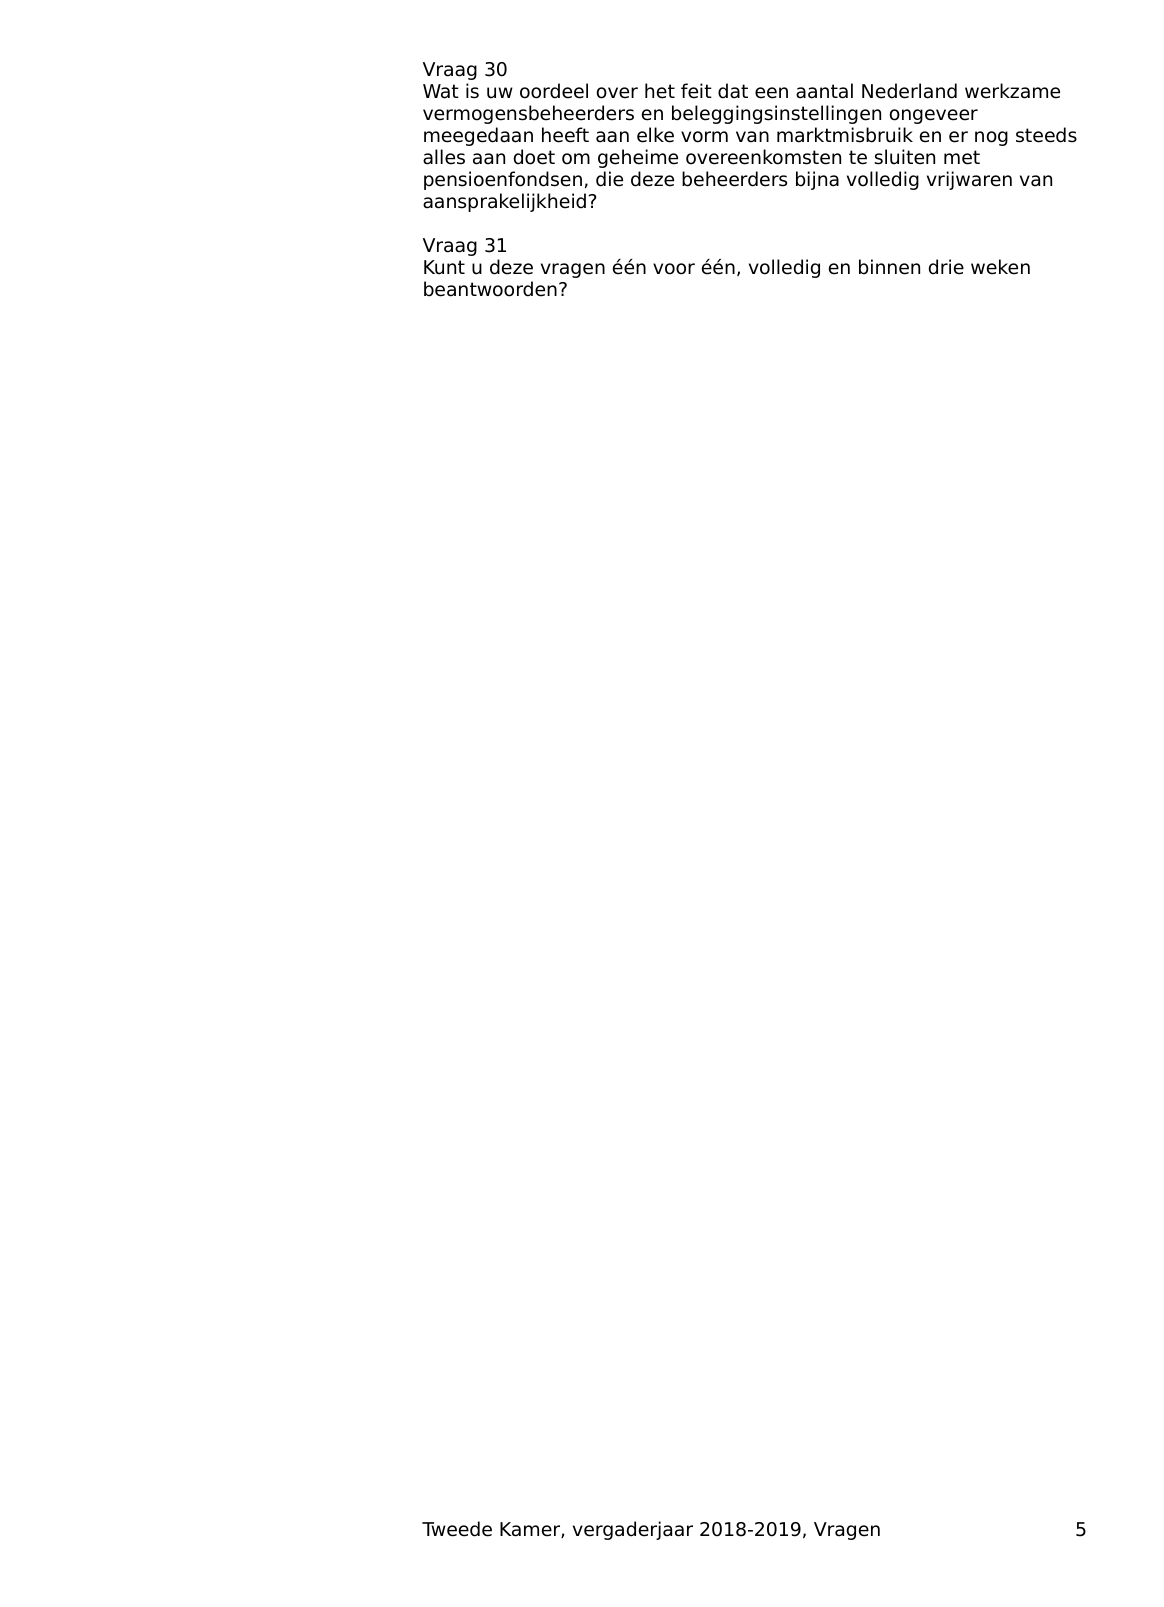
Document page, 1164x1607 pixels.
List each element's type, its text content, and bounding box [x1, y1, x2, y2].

text Vraag 30 [422, 59, 1087, 81]
text Wat is uw oordeel over het feit dat een aantal Nederland werkzame vermogensbeheerders en beleggingsinstellingen ongeveer meegedaan heeft aan elke vorm van marktmisbruik en er nog steeds alles aan doet om geheime overeenkomsten te sluiten met pensioenfondsen, die deze beheerders bijna volledig vrijwaren van aansprakelijkheid? [422, 81, 1087, 213]
text Kunt u deze vragen één voor één, volledig en binnen drie weken beantwoorden? [422, 257, 1087, 301]
text Vraag 31 [422, 235, 1087, 257]
